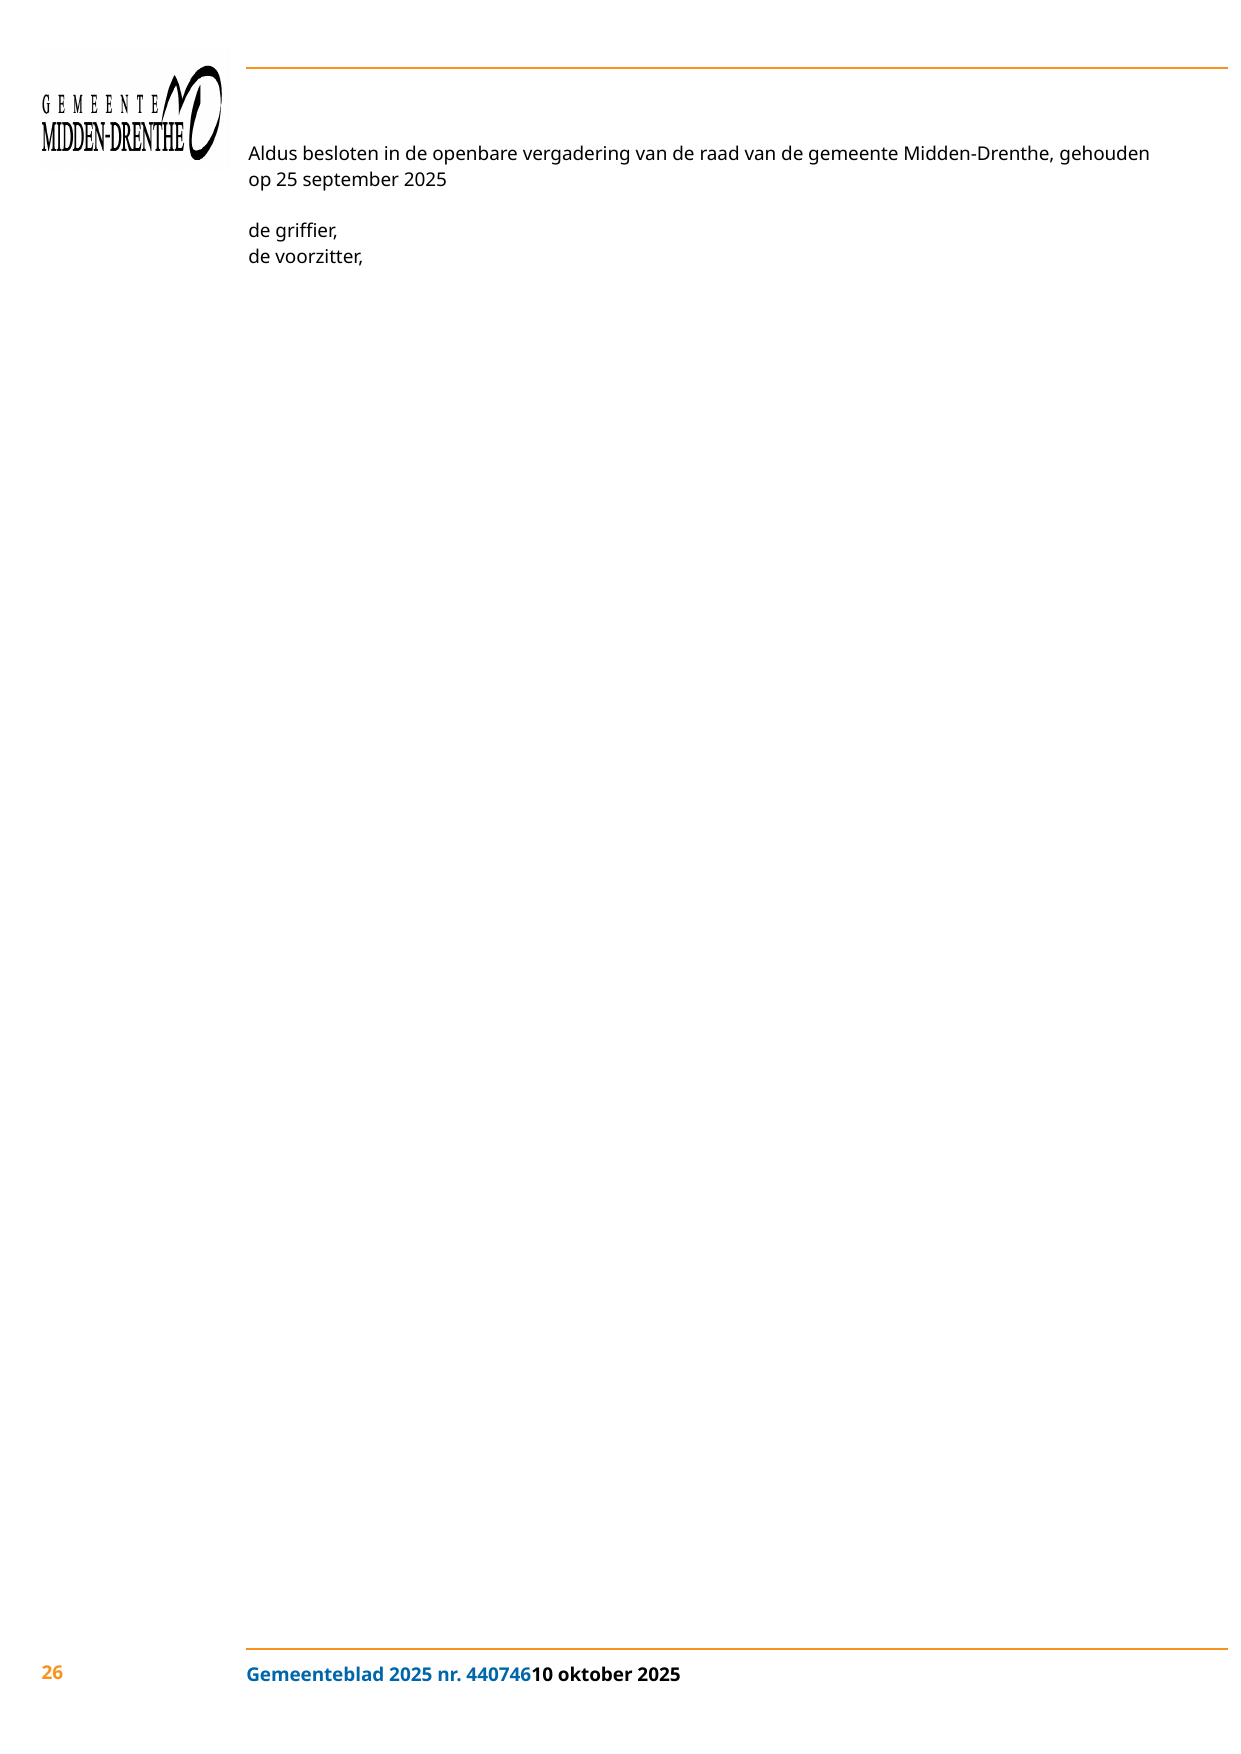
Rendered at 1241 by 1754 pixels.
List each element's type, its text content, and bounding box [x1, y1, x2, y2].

picture [41, 47, 231, 172]
text Aldus besloten in de openbare vergadering van de raad van de gemeente Midden-Drenthe, gehouden op 25 september 2025 [248, 140, 1152, 192]
text de voorzitter, [248, 243, 1152, 269]
text de griffier, [248, 218, 1152, 243]
